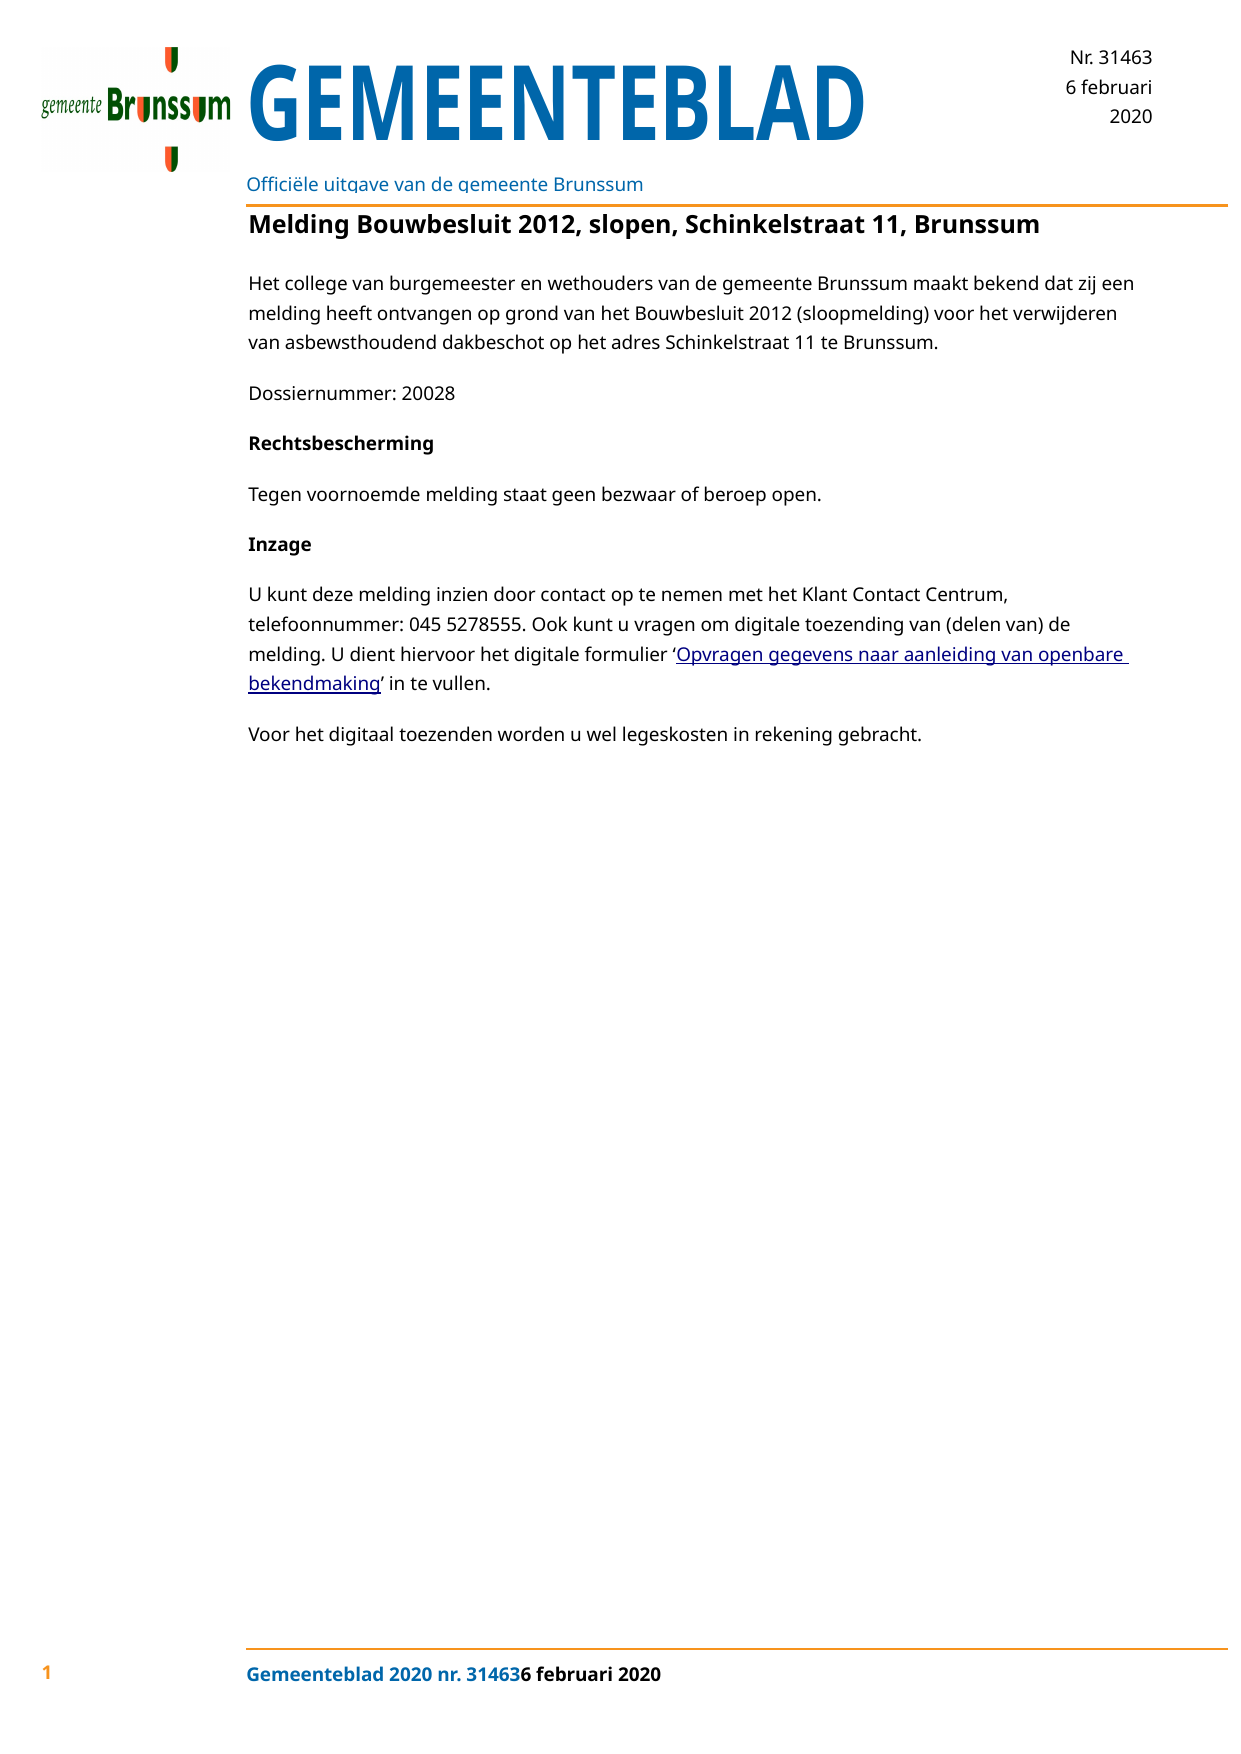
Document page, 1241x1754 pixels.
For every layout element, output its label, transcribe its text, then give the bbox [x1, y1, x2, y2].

text Melding Bouwbesluit 2012, slopen, Schinkelstraat 11, Brunssum [248, 207, 1152, 241]
text U kunt deze melding inzien door contact op te nemen met het Klant Contact Centrum, telefoonnummer: 045 5278555. Ook kunt u vragen om digitale toezending van (delen van) de melding. U dient hiervoor het digitale formulier ‘Opvragen gegevens naar aanleiding van openbare bekendmaking’ in te vullen. [248, 582, 1152, 696]
text Dossiernummer: 20028 [248, 380, 1152, 406]
picture [41, 47, 231, 172]
text Rechtsbescherming [248, 430, 1152, 456]
text Inzage [248, 531, 1152, 557]
text Tegen voornoemde melding staat geen bezwaar of beroep open. [248, 481, 1152, 506]
text Het college van burgemeester en wethouders van de gemeente Brunssum maakt bekend dat zij een melding heeft ontvangen op grond van het Bouwbesluit 2012 (sloopmelding) voor het verwijderen van asbewsthoudend dakbeschot op het adres Schinkelstraat 11 te Brunssum. [248, 270, 1152, 355]
text Voor het digitaal toezenden worden u wel legeskosten in rekening gebracht. [248, 721, 1152, 746]
